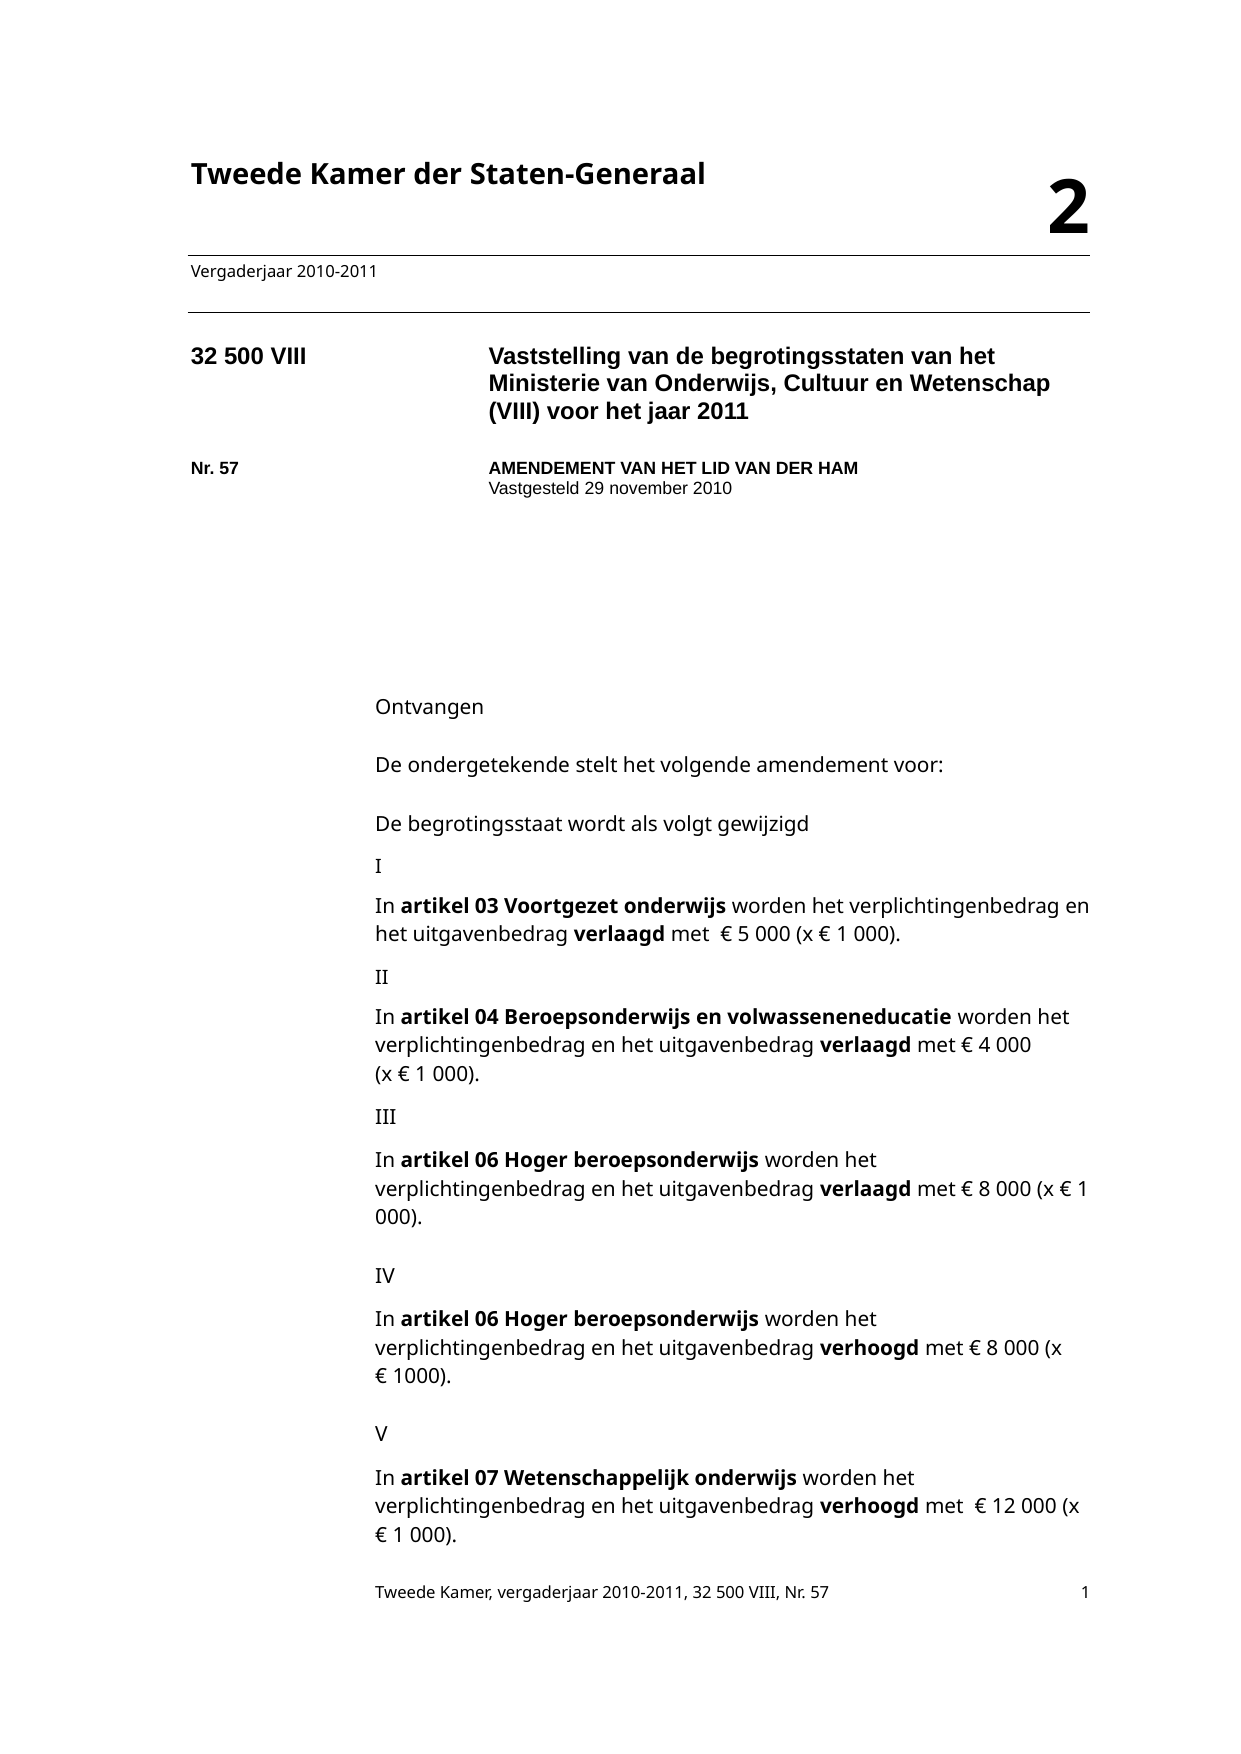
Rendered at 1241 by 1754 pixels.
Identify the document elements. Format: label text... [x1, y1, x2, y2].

table_cell Nr. 57 [188, 455, 485, 573]
table_cell 32 500 VIII [188, 339, 485, 454]
table_cell [485, 313, 1090, 339]
text V [375, 1419, 1090, 1448]
table_header 2 [910, 150, 1090, 255]
text In artikel 06 Hoger beroepsonderwijs worden het verplichtingenbedrag en het uitgavenbedrag verlaagd met € 8 000 (x € 1 000). [375, 1146, 1090, 1231]
text Ontvangen [375, 692, 1090, 721]
text II [375, 963, 1090, 990]
text III [375, 1102, 1090, 1131]
table_cell Vaststelling van de begrotingsstaten van het Ministerie van Onderwijs, Cultuur en Wetenschap (VIII) voor het jaar 2011 [485, 339, 1090, 454]
table_cell AMENDEMENT VAN HET LID VAN DER HAM Vastgesteld 29 november 2010 [485, 455, 1090, 573]
text In artikel 04 Beroepsonderwijs en volwasseneneducatie worden het verplichtingenbedrag en het uitgavenbedrag verlaagd met € 4 000 (x € 1 000). [375, 1002, 1090, 1087]
text IV [375, 1261, 1090, 1289]
text In artikel 03 Voortgezet onderwijs worden het verplichtingenbedrag en het uitgavenbedrag verlaagd met € 5 000 (x € 1 000). [375, 891, 1090, 948]
table_cell Vergaderjaar 2010-2011 [188, 256, 485, 312]
table_header Tweede Kamer der Staten-Generaal [188, 150, 909, 255]
table_cell [485, 256, 1090, 312]
text In artikel 07 Wetenschappelijk onderwijs worden het verplichtingenbedrag en het uitgavenbedrag verhoogd met € 12 000 (x € 1 000). [375, 1463, 1090, 1548]
text De ondergetekende stelt het volgende amendement voor: [375, 751, 1090, 779]
table_cell [188, 313, 485, 339]
text In artikel 06 Hoger beroepsonderwijs worden het verplichtingenbedrag en het uitgavenbedrag verhoogd met € 8 000 (x € 1000). [375, 1304, 1090, 1389]
text De begrotingsstaat wordt als volgt gewijzigd [375, 809, 1090, 837]
text I [375, 852, 1090, 879]
